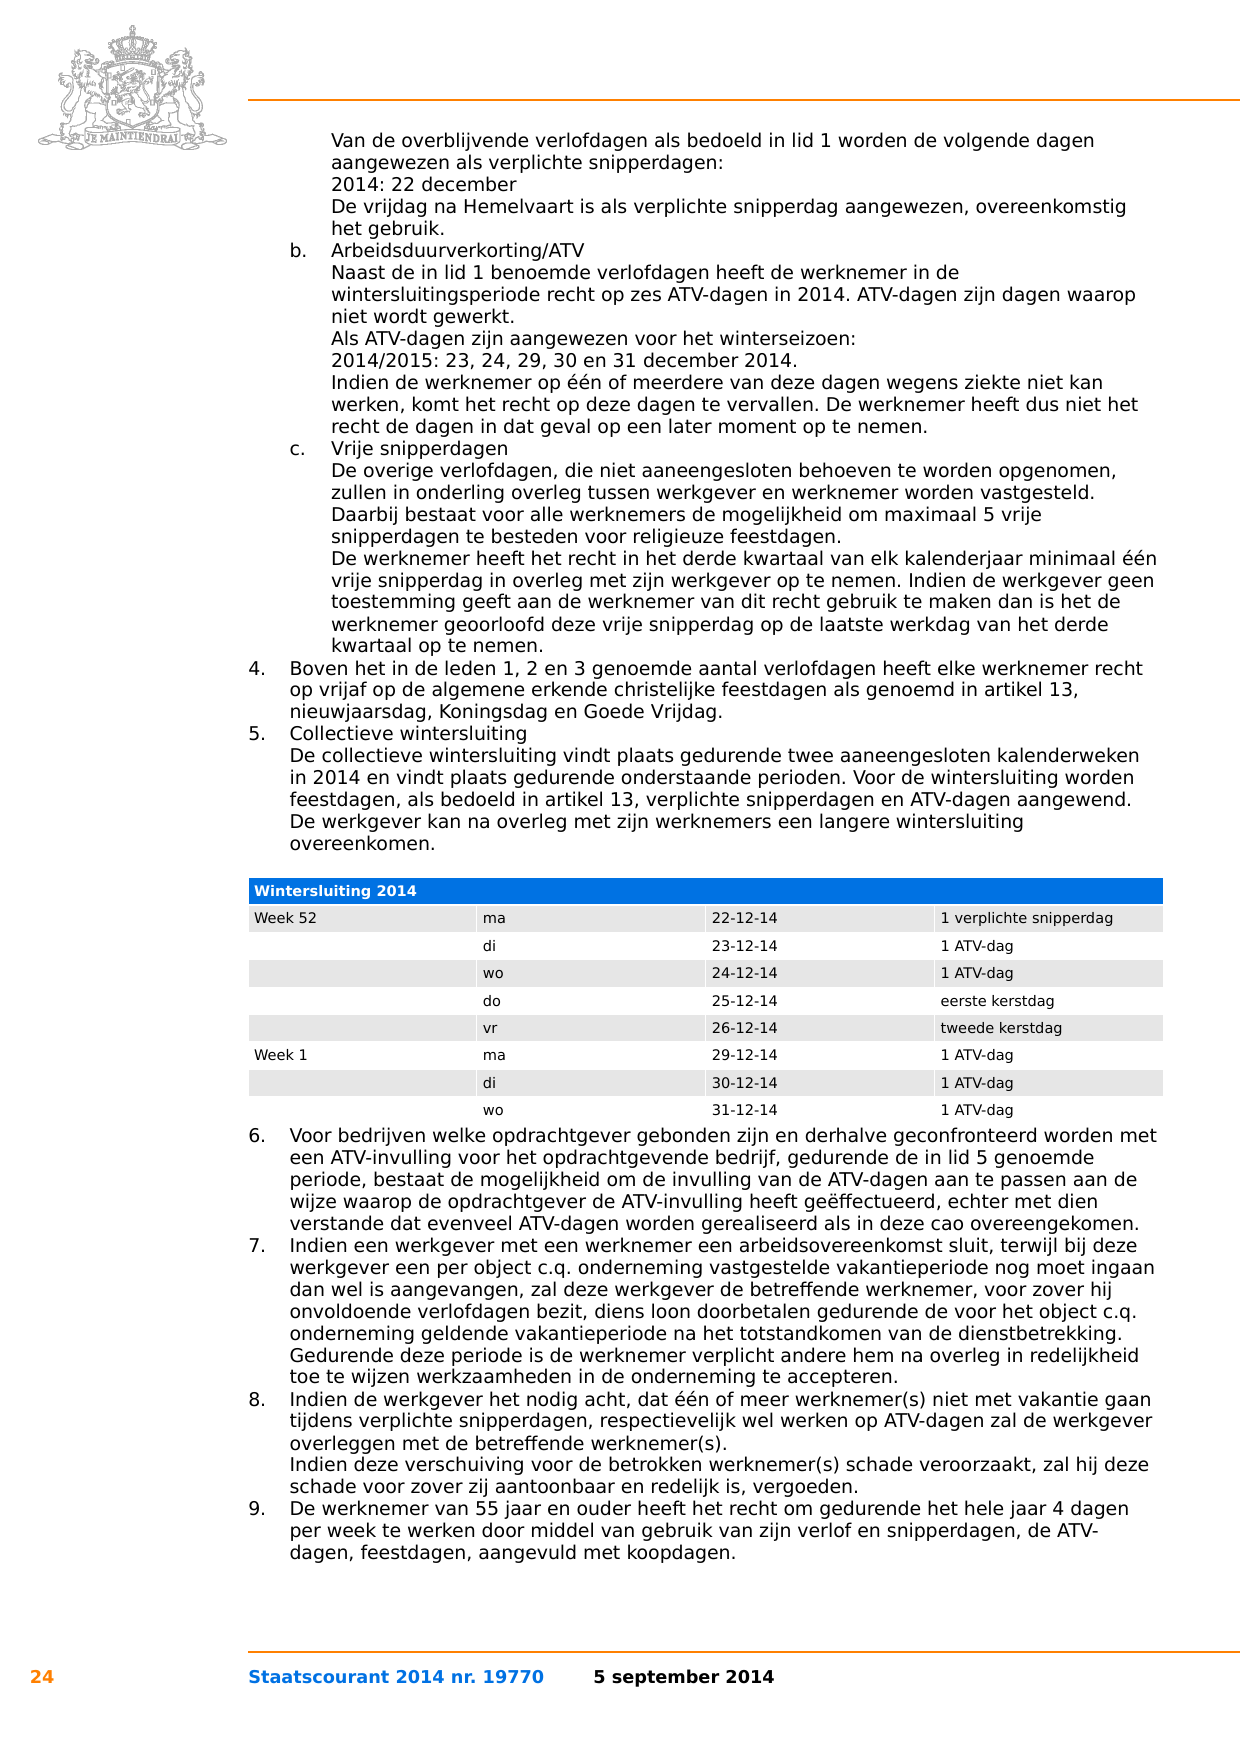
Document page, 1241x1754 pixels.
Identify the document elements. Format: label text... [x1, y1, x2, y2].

table_cell 1 ATV-dag [935, 1097, 1163, 1124]
table_cell wo [477, 1097, 705, 1124]
table_cell 1 ATV-dag [935, 1070, 1163, 1096]
table_cell 25-12-14 [706, 988, 934, 1014]
text 6. Voor bedrijven welke opdrachtgever gebonden zijn en derhalve geconfronteerd worden met een ATV-invulling voor het opdrachtgevende bedrijf, gedurende de in lid 5 genoemde periode, bestaat de mogelijkheid om de invulling van de ATV-dagen aan te passen aan de wijze waarop de opdrachtgever de ATV-invulling heeft geëffectueerd, echter met dien verstande dat evenveel ATV-dagen worden gerealiseerd als in deze cao overeengekomen. [248, 1125, 1163, 1234]
text De collectieve wintersluiting vindt plaats gedurende twee aaneengesloten kalenderweken in 2014 en vindt plaats gedurende onderstaande perioden. Voor de wintersluiting worden feestdagen, als bedoeld in artikel 13, verplichte snipperdagen en ATV-dagen aangewend. De werkgever kan na overleg met zijn werknemers een langere wintersluiting overeenkomen. [289, 745, 1163, 855]
text 2014/2015: 23, 24, 29, 30 en 31 december 2014. [331, 350, 1163, 372]
text Gedurende deze periode is de werknemer verplicht andere hem na overleg in redelijkheid toe te wijzen werkzaamheden in de onderneming te accepteren. [289, 1344, 1163, 1388]
table_cell [249, 1097, 476, 1124]
table_cell 1 ATV-dag [935, 960, 1163, 987]
picture [38, 25, 227, 150]
text De werknemer heeft het recht in het derde kwartaal van elk kalenderjaar minimaal één vrije snipperdag in overleg met zijn werkgever op te nemen. Indien de werkgever geen toestemming geeft aan de werknemer van dit recht gebruik te maken dan is het de werknemer geoorloofd deze vrije snipperdag op de laatste werkdag van het derde kwartaal op te nemen. [331, 547, 1163, 657]
text Indien deze verschuiving voor de betrokken werknemer(s) schade veroorzaakt, zal hij deze schade voor zover zij aantoonbaar en redelijk is, vergoeden. [289, 1454, 1163, 1498]
table_cell di [477, 1070, 705, 1096]
table_cell eerste kerstdag [935, 988, 1163, 1014]
text 5. Collectieve wintersluiting [248, 723, 1163, 745]
text 7. Indien een werkgever met een werknemer een arbeidsovereenkomst sluit, terwijl bij deze werkgever een per object c.q. onderneming vastgestelde vakantieperiode nog moet ingaan dan wel is aangevangen, zal deze werkgever de betreffende werknemer, voor zover hij onvoldoende verlofdagen bezit, diens loon doorbetalen gedurende de voor het object c.q. onderneming geldende vakantieperiode na het totstandkomen van de dienstbetrekking. [248, 1234, 1163, 1344]
text b. Arbeidsduurverkorting/ATV [289, 240, 1163, 262]
table_cell vr [477, 1015, 705, 1041]
table_cell ma [477, 1043, 705, 1069]
table_cell Week 52 [249, 906, 476, 932]
table_cell 1 ATV-dag [935, 1043, 1163, 1069]
table_cell ma [477, 906, 705, 932]
text c. Vrije snipperdagen [289, 438, 1163, 459]
text De overige verlofdagen, die niet aaneengesloten behoeven te worden opgenomen, zullen in onderling overleg tussen werkgever en werknemer worden vastgesteld. Daarbij bestaat voor alle werknemers de mogelijkheid om maximaal 5 vrije snipperdagen te besteden voor religieuze feestdagen. [331, 459, 1163, 547]
text 9. De werknemer van 55 jaar en ouder heeft het recht om gedurende het hele jaar 4 dagen per week te werken door middel van gebruik van zijn verlof en snipperdagen, de ATV-dagen, feestdagen, aangevuld met koopdagen. [248, 1498, 1163, 1564]
text Als ATV-dagen zijn aangewezen voor het winterseizoen: [331, 328, 1163, 350]
table_cell [249, 1070, 476, 1096]
text Indien de werknemer op één of meerdere van deze dagen wegens ziekte niet kan werken, komt het recht op deze dagen te vervallen. De werknemer heeft dus niet het recht de dagen in dat geval op een later moment op te nemen. [331, 372, 1163, 438]
table_cell Week 1 [249, 1043, 476, 1069]
table_cell 1 ATV-dag [935, 933, 1163, 959]
table_cell do [477, 988, 705, 1014]
table_cell 31-12-14 [706, 1097, 934, 1124]
table_header Wintersluiting 2014 [249, 878, 1163, 904]
table_cell 30-12-14 [706, 1070, 934, 1096]
table_cell 29-12-14 [706, 1043, 934, 1069]
table_cell 26-12-14 [706, 1015, 934, 1041]
table_cell wo [477, 960, 705, 987]
text De vrijdag na Hemelvaart is als verplichte snipperdag aangewezen, overeenkomstig het gebruik. [331, 196, 1163, 240]
table_cell 24-12-14 [706, 960, 934, 987]
text 2014: 22 december [331, 174, 1163, 196]
text Naast de in lid 1 benoemde verlofdagen heeft de werknemer in de wintersluitingsperiode recht op zes ATV-dagen in 2014. ATV-dagen zijn dagen waarop niet wordt gewerkt. [331, 262, 1163, 328]
text Van de overblijvende verlofdagen als bedoeld in lid 1 worden de volgende dagen aangewezen als verplichte snipperdagen: [331, 130, 1163, 174]
table_cell [249, 960, 476, 987]
table_cell di [477, 933, 705, 959]
table_cell [249, 988, 476, 1014]
table_cell tweede kerstdag [935, 1015, 1163, 1041]
table_cell 1 verplichte snipperdag [935, 906, 1163, 932]
table_cell 23-12-14 [706, 933, 934, 959]
table_cell 22-12-14 [706, 906, 934, 932]
table_cell [249, 1015, 476, 1041]
text 8. Indien de werkgever het nodig acht, dat één of meer werknemer(s) niet met vakantie gaan tijdens verplichte snipperdagen, respectievelijk wel werken op ATV-dagen zal de werkgever overleggen met de betreffende werknemer(s). [248, 1388, 1163, 1454]
text 4. Boven het in de leden 1, 2 en 3 genoemde aantal verlofdagen heeft elke werknemer recht op vrijaf op de algemene erkende christelijke feestdagen als genoemd in artikel 13, nieuwjaarsdag, Koningsdag en Goede Vrijdag. [248, 657, 1163, 723]
table_cell [249, 933, 476, 959]
